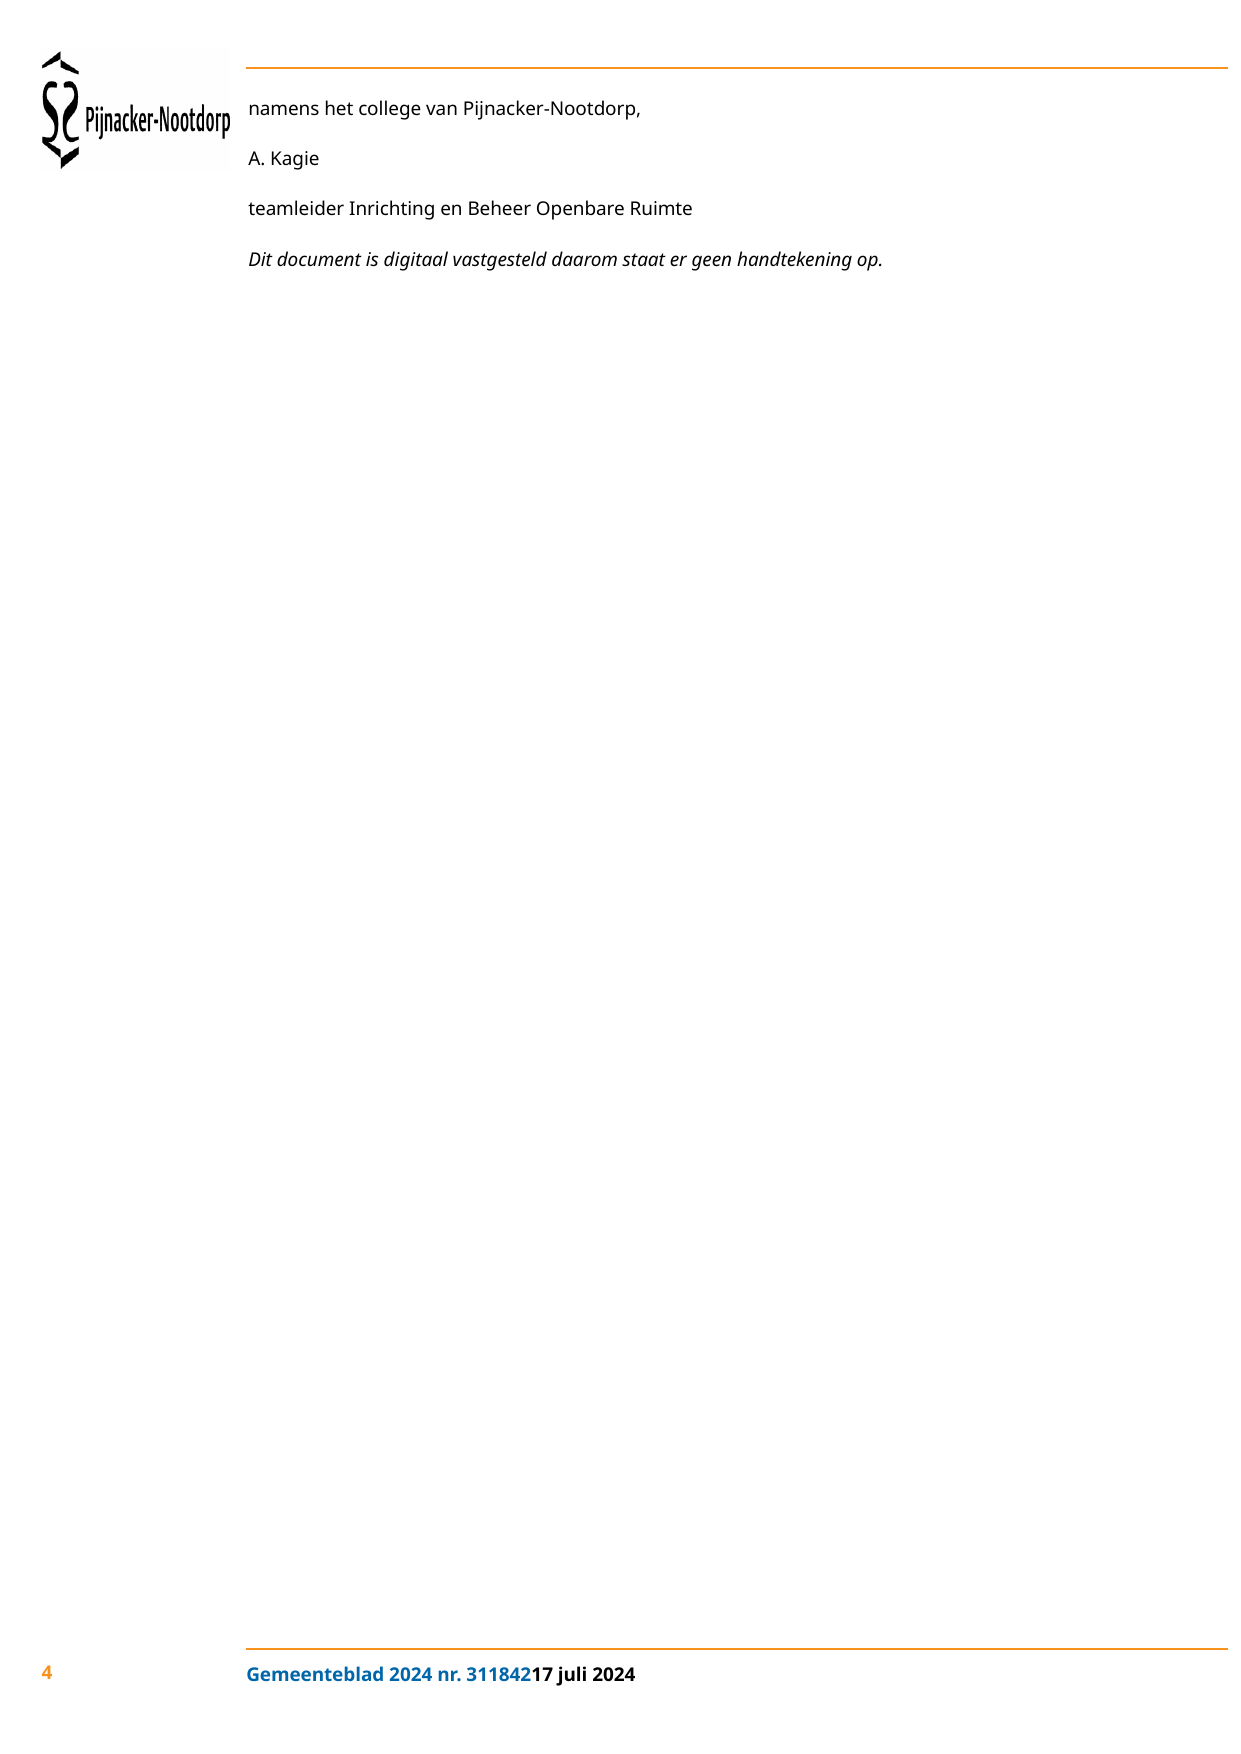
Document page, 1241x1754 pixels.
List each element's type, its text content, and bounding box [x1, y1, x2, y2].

text namens het college van Pijnacker-Nootdorp, [248, 95, 1152, 121]
text A. Kagie [248, 145, 1152, 171]
text teamleider Inrichting en Beheer Openbare Ruimte [248, 196, 1152, 221]
text Dit document is digitaal vastgesteld daarom staat er geen handtekening op. [248, 246, 1152, 272]
picture [41, 47, 231, 172]
